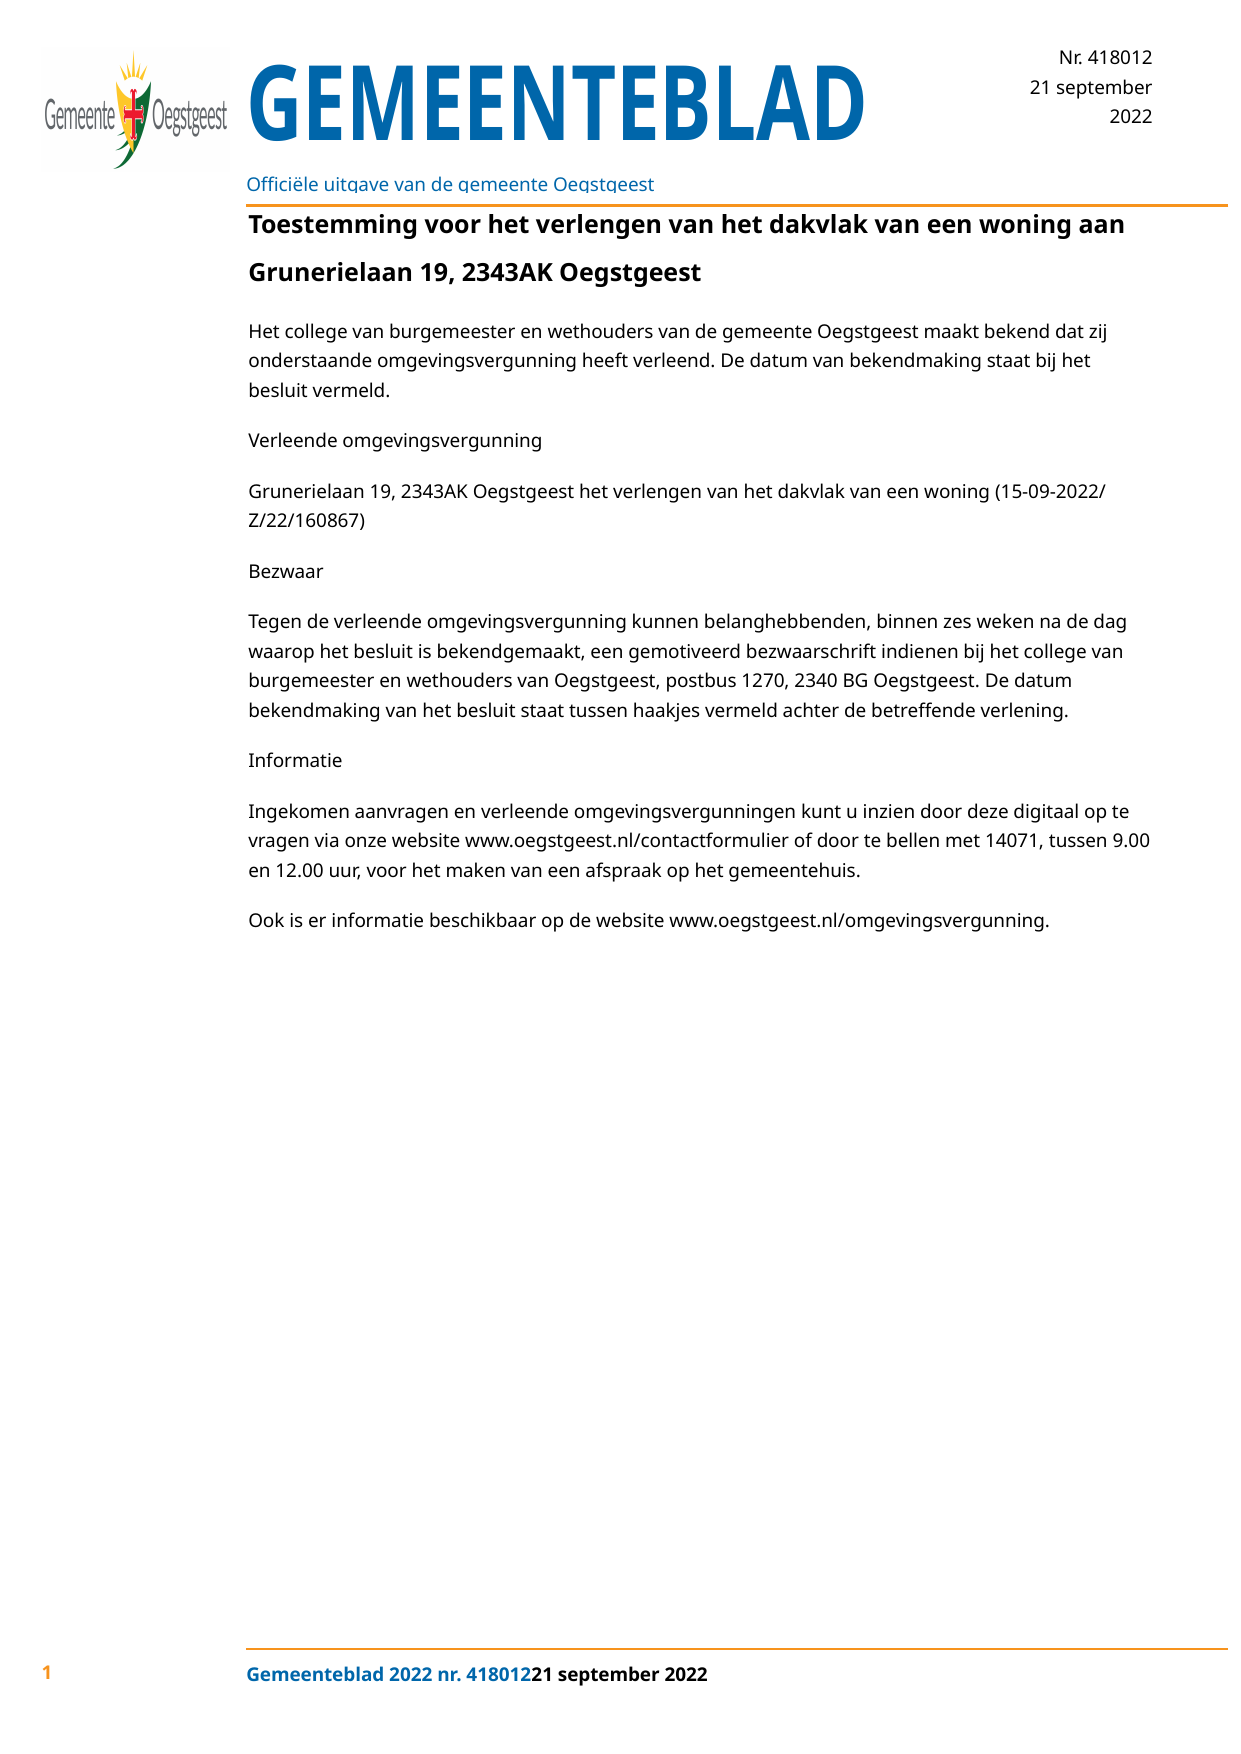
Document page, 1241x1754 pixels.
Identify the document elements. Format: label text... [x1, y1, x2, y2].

text Grunerielaan 19, 2343AK Oegstgeest het verlengen van het dakvlak van een woning (15-09-2022/ Z/22/160867) [248, 478, 1152, 533]
text Toestemming voor het verlengen van het dakvlak van een woning aan Grunerielaan 19, 2343AK Oegstgeest [248, 207, 1152, 288]
text Ook is er informatie beschikbaar op de website www.oegstgeest.nl/omgevingsvergunning. [248, 907, 1152, 933]
text Tegen de verleende omgevingsvergunning kunnen belanghebbenden, binnen zes weken na de dag waarop het besluit is bekendgemaakt, een gemotiveerd bezwaarschrift indienen bij het college van burgemeester en wethouders van Oegstgeest, postbus 1270, 2340 BG Oegstgeest. De datum bekendmaking van het besluit staat tussen haakjes vermeld achter de betreffende verlening. [248, 608, 1152, 723]
text Het college van burgemeester en wethouders van de gemeente Oegstgeest maakt bekend dat zij onderstaande omgevingsvergunning heeft verleend. De datum van bekendmaking staat bij het besluit vermeld. [248, 318, 1152, 403]
text Informatie [248, 747, 1152, 773]
text Ingekomen aanvragen en verleende omgevingsvergunningen kunt u inzien door deze digitaal op te vragen via onze website www.oegstgeest.nl/contactformulier of door te bellen met 14071, tussen 9.00 en 12.00 uur, voor het maken van een afspraak op het gemeentehuis. [248, 798, 1152, 883]
text Bezwaar [248, 558, 1152, 584]
picture [41, 47, 231, 172]
text Verleende omgevingsvergunning [248, 427, 1152, 453]
